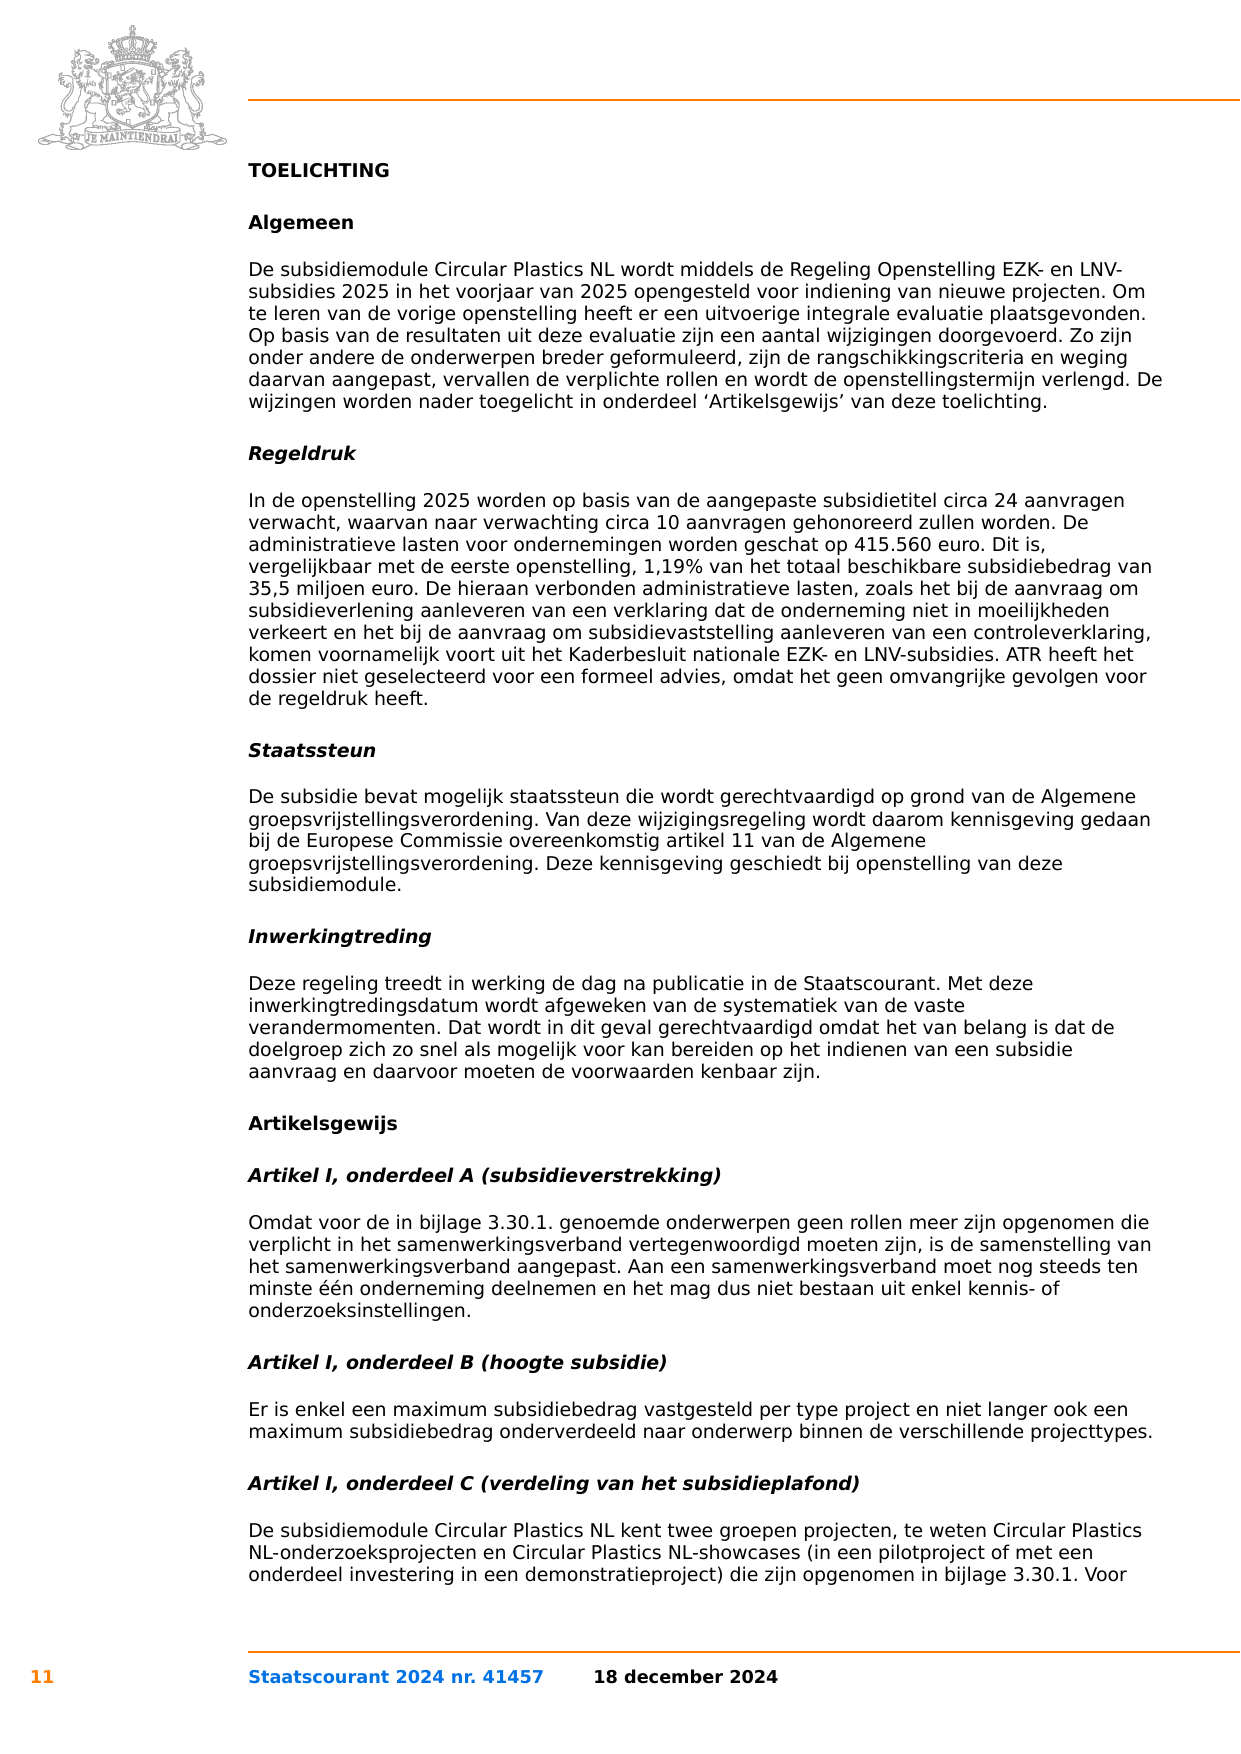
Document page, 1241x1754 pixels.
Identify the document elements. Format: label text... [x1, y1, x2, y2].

text In de openstelling 2025 worden op basis van de aangepaste subsidietitel circa 24 aanvragen verwacht, waarvan naar verwachting circa 10 aanvragen gehonoreerd zullen worden. De administratieve lasten voor ondernemingen worden geschat op 415.560 euro. Dit is, vergelijkbaar met de eerste openstelling, 1,19% van het totaal beschikbare subsidiebedrag van 35,5 miljoen euro. De hieraan verbonden administratieve lasten, zoals het bij de aanvraag om subsidieverlening aanleveren van een verklaring dat de onderneming niet in moeilijkheden verkeert en het bij de aanvraag om subsidievaststelling aanleveren van een controleverklaring, komen voornamelijk voort uit het Kaderbesluit nationale EZK- en LNV-subsidies. ATR heeft het dossier niet geselecteerd voor een formeel advies, omdat het geen omvangrijke gevolgen voor de regeldruk heeft. [248, 490, 1163, 709]
subtitle Staatssteun [248, 739, 1163, 761]
subtitle Artikel I, onderdeel C (verdeling van het subsidieplafond) [248, 1473, 1163, 1495]
subtitle Artikel I, onderdeel B (hoogte subsidie) [248, 1352, 1163, 1374]
text De subsidiemodule Circular Plastics NL kent twee groepen projecten, te weten Circular Plastics NL-onderzoeksprojecten en Circular Plastics NL-showcases (in een pilotproject of met een onderdeel investering in een demonstratieproject) die zijn opgenomen in bijlage 3.30.1. Voor [248, 1520, 1163, 1586]
text De subsidiemodule Circular Plastics NL wordt middels de Regeling Openstelling EZK- en LNV-subsidies 2025 in het voorjaar van 2025 opengesteld voor indiening van nieuwe projecten. Om te leren van de vorige openstelling heeft er een uitvoerige integrale evaluatie plaatsgevonden. Op basis van de resultaten uit deze evaluatie zijn een aantal wijzigingen doorgevoerd. Zo zijn onder andere de onderwerpen breder geformuleerd, zijn de rangschikkingscriteria en weging daarvan aangepast, vervallen de verplichte rollen en wordt de openstellingstermijn verlengd. De wijzingen worden nader toegelicht in onderdeel ‘Artikelsgewijs’ van deze toelichting. [248, 259, 1163, 413]
subtitle Inwerkingtreding [248, 926, 1163, 948]
subtitle TOELICHTING [248, 160, 1163, 182]
picture [38, 25, 227, 150]
subtitle Regeldruk [248, 443, 1163, 465]
text Deze regeling treedt in werking de dag na publicatie in de Staatscourant. Met deze inwerkingtredingsdatum wordt afgeweken van de systematiek van de vaste verandermomenten. Dat wordt in dit geval gerechtvaardigd omdat het van belang is dat de doelgroep zich zo snel als mogelijk voor kan bereiden op het indienen van een subsidie aanvraag en daarvoor moeten de voorwaarden kenbaar zijn. [248, 973, 1163, 1083]
text Er is enkel een maximum subsidiebedrag vastgesteld per type project en niet langer ook een maximum subsidiebedrag onderverdeeld naar onderwerp binnen de verschillende projecttypes. [248, 1399, 1163, 1443]
text De subsidie bevat mogelijk staatssteun die wordt gerechtvaardigd op grond van de Algemene groepsvrijstellingsverordening. Van deze wijzigingsregeling wordt daarom kennisgeving gedaan bij de Europese Commissie overeenkomstig artikel 11 van de Algemene groepsvrijstellingsverordening. Deze kennisgeving geschiedt bij openstelling van deze subsidiemodule. [248, 786, 1163, 896]
subtitle Algemeen [248, 212, 1163, 234]
subtitle Artikel I, onderdeel A (subsidieverstrekking) [248, 1165, 1163, 1187]
subtitle Artikelsgewijs [248, 1113, 1163, 1135]
text Omdat voor de in bijlage 3.30.1. genoemde onderwerpen geen rollen meer zijn opgenomen die verplicht in het samenwerkingsverband vertegenwoordigd moeten zijn, is de samenstelling van het samenwerkingsverband aangepast. Aan een samenwerkingsverband moet nog steeds ten minste één onderneming deelnemen en het mag dus niet bestaan uit enkel kennis- of onderzoeksinstellingen. [248, 1212, 1163, 1322]
